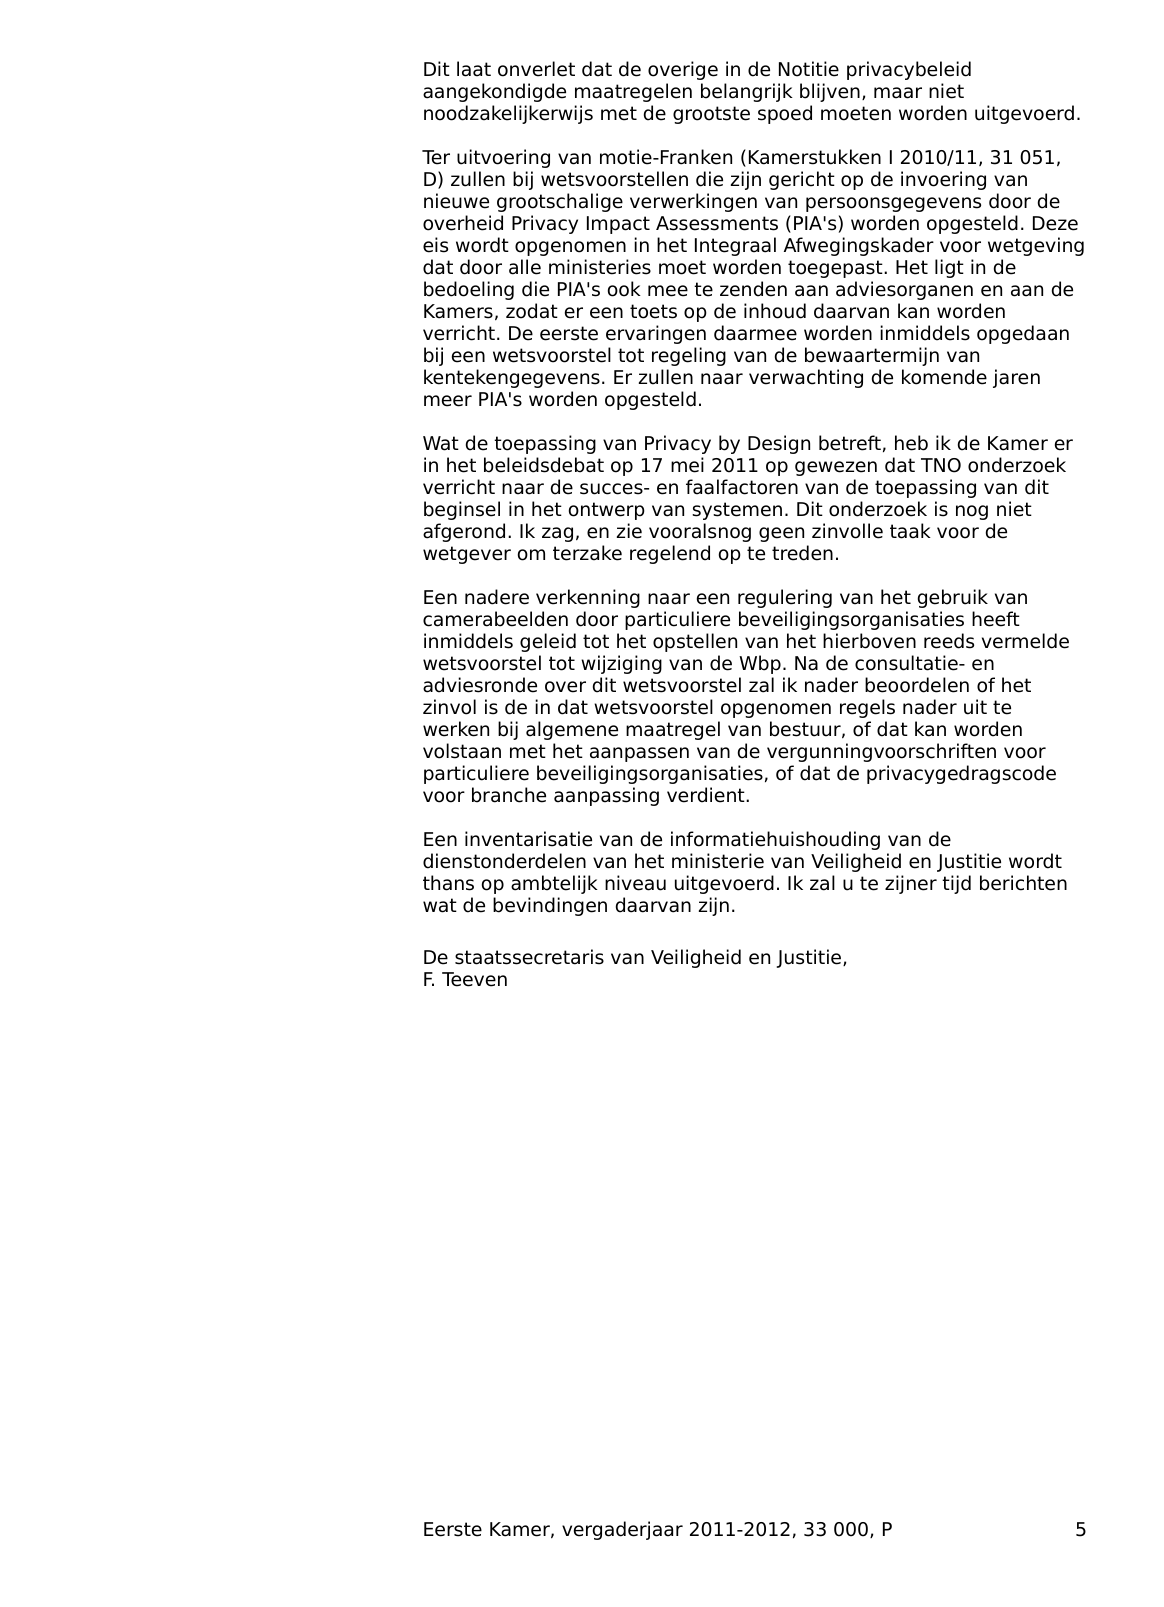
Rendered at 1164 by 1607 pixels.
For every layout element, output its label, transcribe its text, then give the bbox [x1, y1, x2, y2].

text De staatssecretaris van Veiligheid en Justitie, F. Teeven [422, 947, 1087, 991]
text Ter uitvoering van motie-Franken (Kamerstukken I 2010/11, 31 051, D) zullen bij wetsvoorstellen die zijn gericht op de invoering van nieuwe grootschalige verwerkingen van persoonsgegevens door de overheid Privacy Impact Assessments (PIA's) worden opgesteld. Deze eis wordt opgenomen in het Integraal Afwegingskader voor wetgeving dat door alle ministeries moet worden toegepast. Het ligt in de bedoeling die PIA's ook mee te zenden aan adviesorganen en aan de Kamers, zodat er een toets op de inhoud daarvan kan worden verricht. De eerste ervaringen daarmee worden inmiddels opgedaan bij een wetsvoorstel tot regeling van de bewaartermijn van kentekengegevens. Er zullen naar verwachting de komende jaren meer PIA's worden opgesteld. [422, 147, 1087, 411]
text Een nadere verkenning naar een regulering van het gebruik van camerabeelden door particuliere beveiligingsorganisaties heeft inmiddels geleid tot het opstellen van het hierboven reeds vermelde wetsvoorstel tot wijziging van de Wbp. Na de consultatie- en adviesronde over dit wetsvoorstel zal ik nader beoordelen of het zinvol is de in dat wetsvoorstel opgenomen regels nader uit te werken bij algemene maatregel van bestuur, of dat kan worden volstaan met het aanpassen van de vergunningvoorschriften voor particuliere beveiligingsorganisaties, of dat de privacygedragscode voor branche aanpassing verdient. [422, 587, 1087, 807]
text Dit laat onverlet dat de overige in de Notitie privacybeleid aangekondigde maatregelen belangrijk blijven, maar niet noodzakelijkerwijs met de grootste spoed moeten worden uitgevoerd. [422, 59, 1087, 125]
text Wat de toepassing van Privacy by Design betreft, heb ik de Kamer er in het beleidsdebat op 17 mei 2011 op gewezen dat TNO onderzoek verricht naar de succes- en faalfactoren van de toepassing van dit beginsel in het ontwerp van systemen. Dit onderzoek is nog niet afgerond. Ik zag, en zie vooralsnog geen zinvolle taak voor de wetgever om terzake regelend op te treden. [422, 433, 1087, 565]
text Een inventarisatie van de informatiehuishouding van de dienstonderdelen van het ministerie van Veiligheid en Justitie wordt thans op ambtelijk niveau uitgevoerd. Ik zal u te zijner tijd berichten wat de bevindingen daarvan zijn. [422, 829, 1087, 917]
